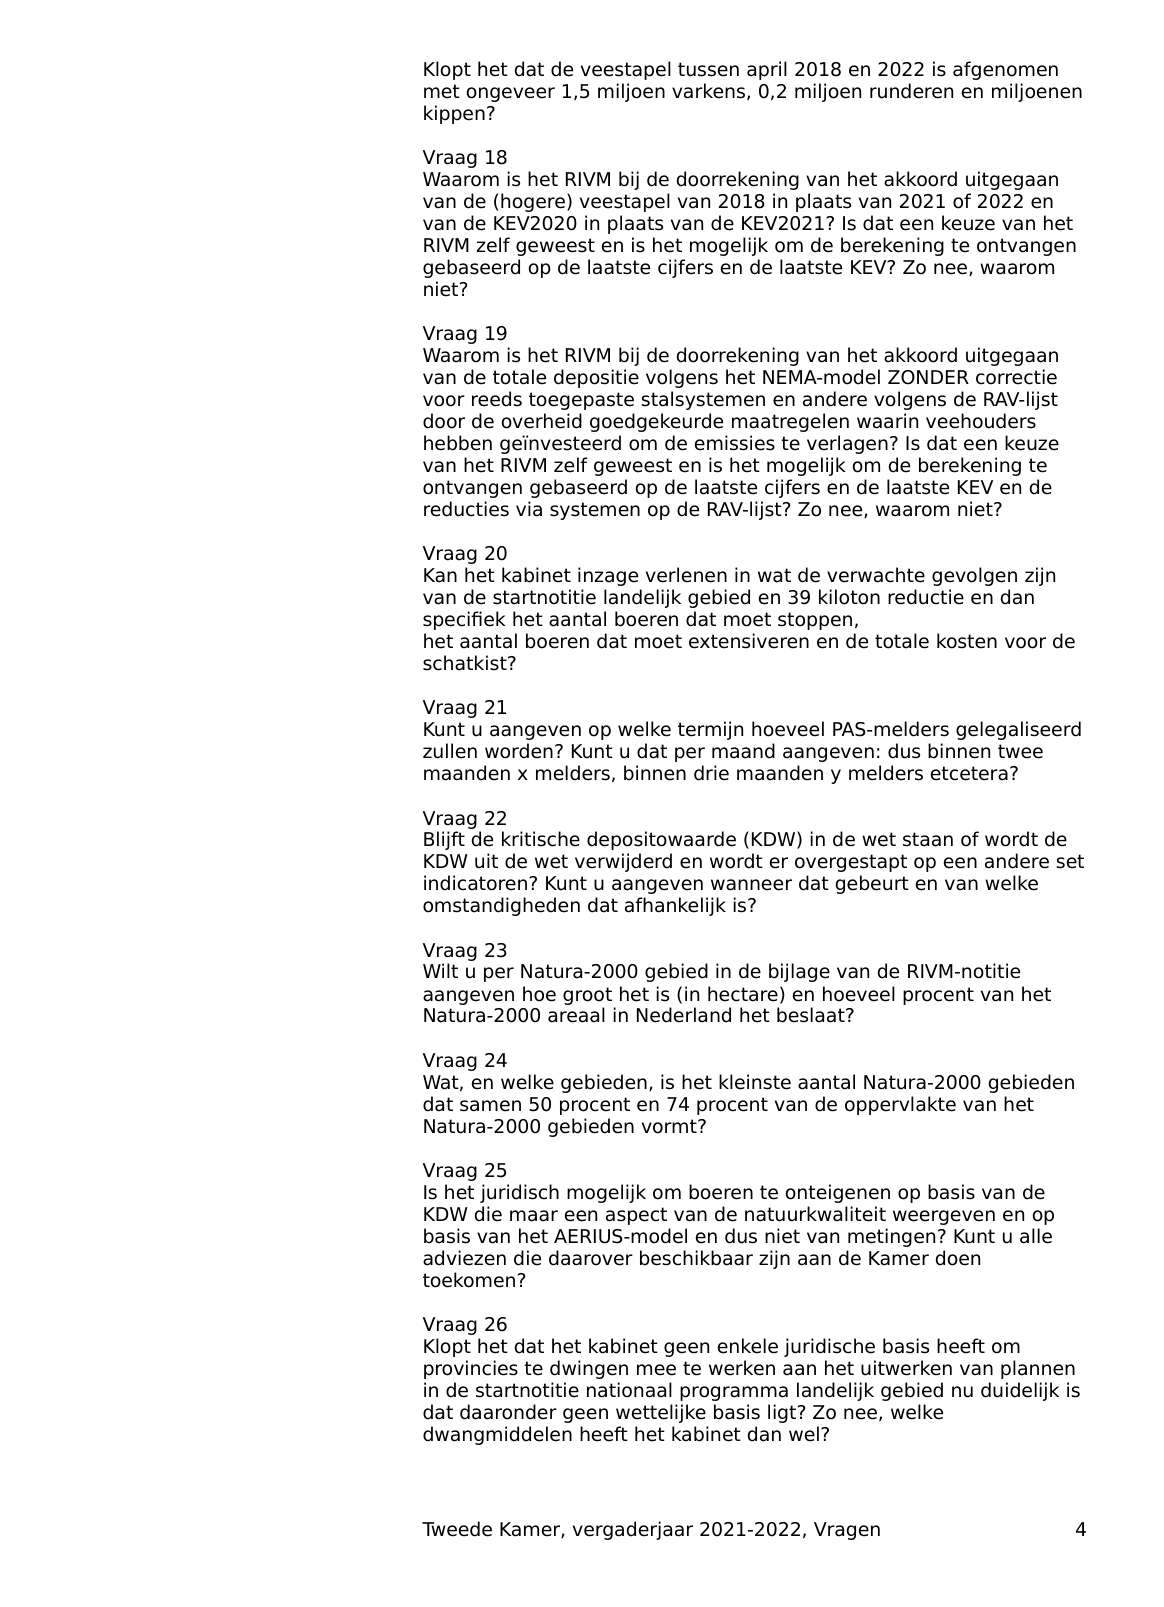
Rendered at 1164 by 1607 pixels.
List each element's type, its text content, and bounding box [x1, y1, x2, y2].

text Wat, en welke gebieden, is het kleinste aantal Natura-2000 gebieden dat samen 50 procent en 74 procent van de oppervlakte van het Natura-2000 gebieden vormt? [422, 1072, 1087, 1137]
text Waarom is het RIVM bij de doorrekening van het akkoord uitgegaan van de totale depositie volgens het NEMA-model ZONDER correctie voor reeds toegepaste stalsystemen en andere volgens de RAV-lijst door de overheid goedgekeurde maatregelen waarin veehouders hebben geïnvesteerd om de emissies te verlagen? Is dat een keuze van het RIVM zelf geweest en is het mogelijk om de berekening te ontvangen gebaseerd op de laatste cijfers en de laatste KEV en de reducties via systemen op de RAV-lijst? Zo nee, waarom niet? [422, 345, 1087, 521]
text Vraag 18 [422, 147, 1087, 169]
text het aantal boeren dat moet extensiveren en de totale kosten voor de schatkist? [422, 631, 1087, 675]
text Vraag 19 [422, 323, 1087, 345]
text Vraag 23 [422, 939, 1087, 961]
text Kan het kabinet inzage verlenen in wat de verwachte gevolgen zijn van de startnotitie landelijk gebied en 39 kiloton reductie en dan specifiek het aantal boeren dat moet stoppen, [422, 565, 1087, 631]
text Vraag 25 [422, 1160, 1087, 1182]
text Vraag 21 [422, 697, 1087, 719]
text Is het juridisch mogelijk om boeren te onteigenen op basis van de KDW die maar een aspect van de natuurkwaliteit weergeven en op basis van het AERIUS-model en dus niet van metingen? Kunt u alle adviezen die daarover beschikbaar zijn aan de Kamer doen toekomen? [422, 1182, 1087, 1292]
text Vraag 20 [422, 543, 1087, 565]
text Klopt het dat de veestapel tussen april 2018 en 2022 is afgenomen met ongeveer 1,5 miljoen varkens, 0,2 miljoen runderen en miljoenen kippen? [422, 59, 1087, 125]
text Waarom is het RIVM bij de doorrekening van het akkoord uitgegaan van de (hogere) veestapel van 2018 in plaats van 2021 of 2022 en van de KEV2020 in plaats van de KEV2021? Is dat een keuze van het RIVM zelf geweest en is het mogelijk om de berekening te ontvangen gebaseerd op de laatste cijfers en de laatste KEV? Zo nee, waarom niet? [422, 169, 1087, 301]
text Kunt u aangeven op welke termijn hoeveel PAS-melders gelegaliseerd zullen worden? Kunt u dat per maand aangeven: dus binnen twee maanden x melders, binnen drie maanden y melders etcetera? [422, 719, 1087, 785]
text Wilt u per Natura-2000 gebied in de bijlage van de RIVM-notitie aangeven hoe groot het is (in hectare) en hoeveel procent van het Natura-2000 areaal in Nederland het beslaat? [422, 961, 1087, 1027]
text Vraag 24 [422, 1049, 1087, 1072]
text Blijft de kritische depositowaarde (KDW) in de wet staan of wordt de KDW uit de wet verwijderd en wordt er overgestapt op een andere set indicatoren? Kunt u aangeven wanneer dat gebeurt en van welke omstandigheden dat afhankelijk is? [422, 829, 1087, 917]
text Vraag 22 [422, 807, 1087, 829]
text Klopt het dat het kabinet geen enkele juridische basis heeft om provincies te dwingen mee te werken aan het uitwerken van plannen in de startnotitie nationaal programma landelijk gebied nu duidelijk is dat daaronder geen wettelijke basis ligt? Zo nee, welke dwangmiddelen heeft het kabinet dan wel? [422, 1336, 1087, 1446]
text Vraag 26 [422, 1314, 1087, 1336]
